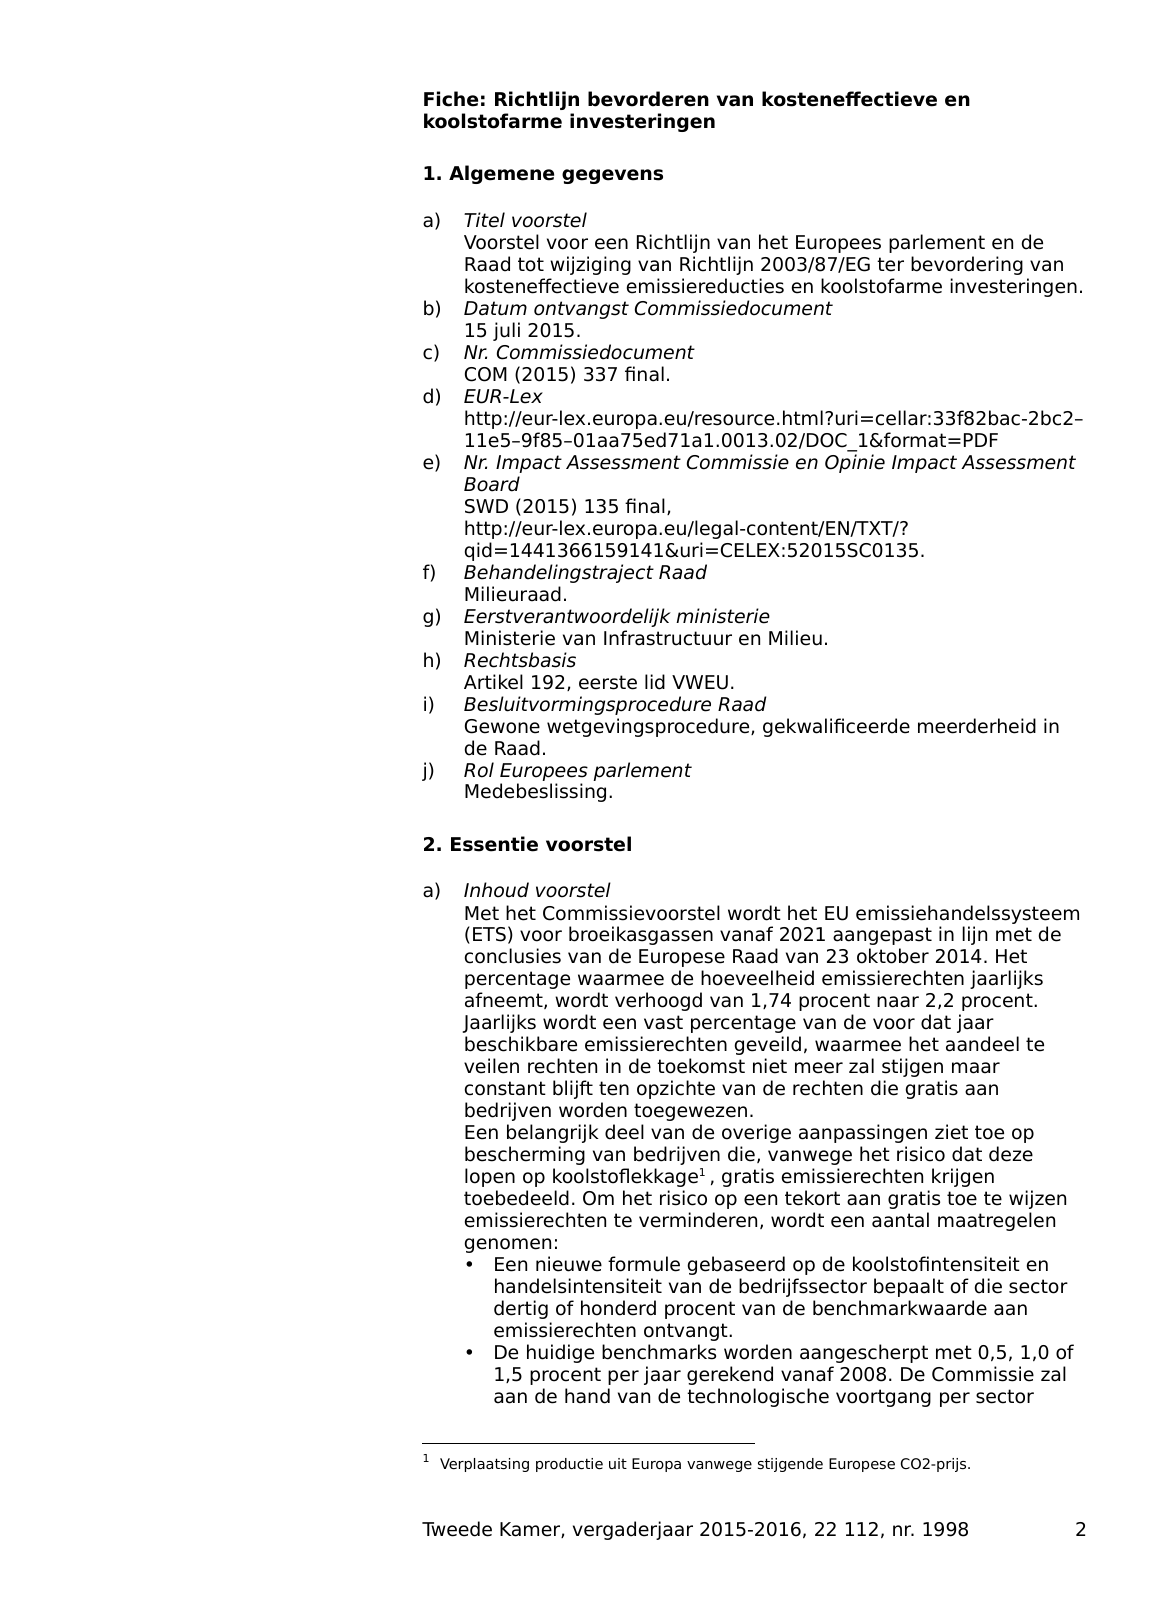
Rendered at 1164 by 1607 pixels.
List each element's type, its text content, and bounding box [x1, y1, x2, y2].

text Artikel 192, eerste lid VWEU. [464, 672, 1087, 693]
text http://eur-lex.europa.eu/resource.html?uri=cellar:33f82bac-2bc2–11e5–9f85–01aa75ed71a1.0013.02/DOC_1&format=PDF [464, 408, 1087, 452]
text Medebeslissing. [464, 781, 1087, 803]
text Milieuraad. [464, 584, 1087, 606]
text • De huidige benchmarks worden aangescherpt met 0,5, 1,0 of 1,5 procent per jaar gerekend vanaf 2008. De Commissie zal aan de hand van de technologische voortgang per sector [464, 1342, 1087, 1408]
text Een belangrijk deel van de overige aanpassingen ziet toe op bescherming van bedrijven die, vanwege het risico dat deze lopen op koolstoflekkage, gratis emissierechten krijgen toebedeeld. Om het risico op een tekort aan gratis toe te wijzen emissierechten te verminderen, wordt een aantal maatregelen genomen: [464, 1122, 1087, 1254]
text COM (2015) 337 final. [464, 364, 1087, 386]
subtitle Fiche: Richtlijn bevorderen van kosteneffectieve en koolstofarme investeringen [422, 89, 1087, 133]
text f) Behandelingstraject Raad [422, 562, 1087, 584]
text Verplaatsing productie uit Europa vanwege stijgende Europese CO2-prijs. [422, 1452, 1087, 1474]
text Voorstel voor een Richtlijn van het Europees parlement en de Raad tot wijziging van Richtlijn 2003/87/EG ter bevordering van kosteneffectieve emissiereducties en koolstofarme investeringen. [464, 232, 1087, 298]
text c) Nr. Commissiedocument [422, 342, 1087, 364]
text 15 juli 2015. [464, 320, 1087, 342]
subtitle 2. Essentie voorstel [422, 833, 1087, 855]
text SWD (2015) 135 final, http://eur-lex.europa.eu/legal-content/EN/TXT/?qid=1441366159141&uri=CELEX:52015SC0135. [464, 496, 1087, 562]
text Met het Commissievoorstel wordt het EU emissiehandelssysteem (ETS) voor broeikasgassen vanaf 2021 aangepast in lijn met de conclusies van de Europese Raad van 23 oktober 2014. Het percentage waarmee de hoeveelheid emissierechten jaarlijks afneemt, wordt verhoogd van 1,74 procent naar 2,2 procent. Jaarlijks wordt een vast percentage van de voor dat jaar beschikbare emissierechten geveild, waarmee het aandeel te veilen rechten in de toekomst niet meer zal stijgen maar constant blijft ten opzichte van de rechten die gratis aan bedrijven worden toegewezen. [464, 902, 1087, 1122]
text Ministerie van Infrastructuur en Milieu. [464, 628, 1087, 649]
text a) Inhoud voorstel [422, 880, 1087, 902]
text d) EUR-Lex [422, 386, 1087, 408]
subtitle 1. Algemene gegevens [422, 163, 1087, 185]
text g) Eerstverantwoordelijk ministerie [422, 606, 1087, 628]
text e) Nr. Impact Assessment Commissie en Opinie Impact Assessment Board [422, 452, 1087, 496]
text i) Besluitvormingsprocedure Raad [422, 693, 1087, 716]
text h) Rechtsbasis [422, 649, 1087, 672]
text a) Titel voorstel [422, 210, 1087, 232]
text j) Rol Europees parlement [422, 759, 1087, 781]
text b) Datum ontvangst Commissiedocument [422, 298, 1087, 320]
text • Een nieuwe formule gebaseerd op de koolstofintensiteit en handelsintensiteit van de bedrijfssector bepaalt of die sector dertig of honderd procent van de benchmarkwaarde aan emissierechten ontvangt. [464, 1254, 1087, 1342]
text Gewone wetgevingsprocedure, gekwalificeerde meerderheid in de Raad. [464, 716, 1087, 759]
